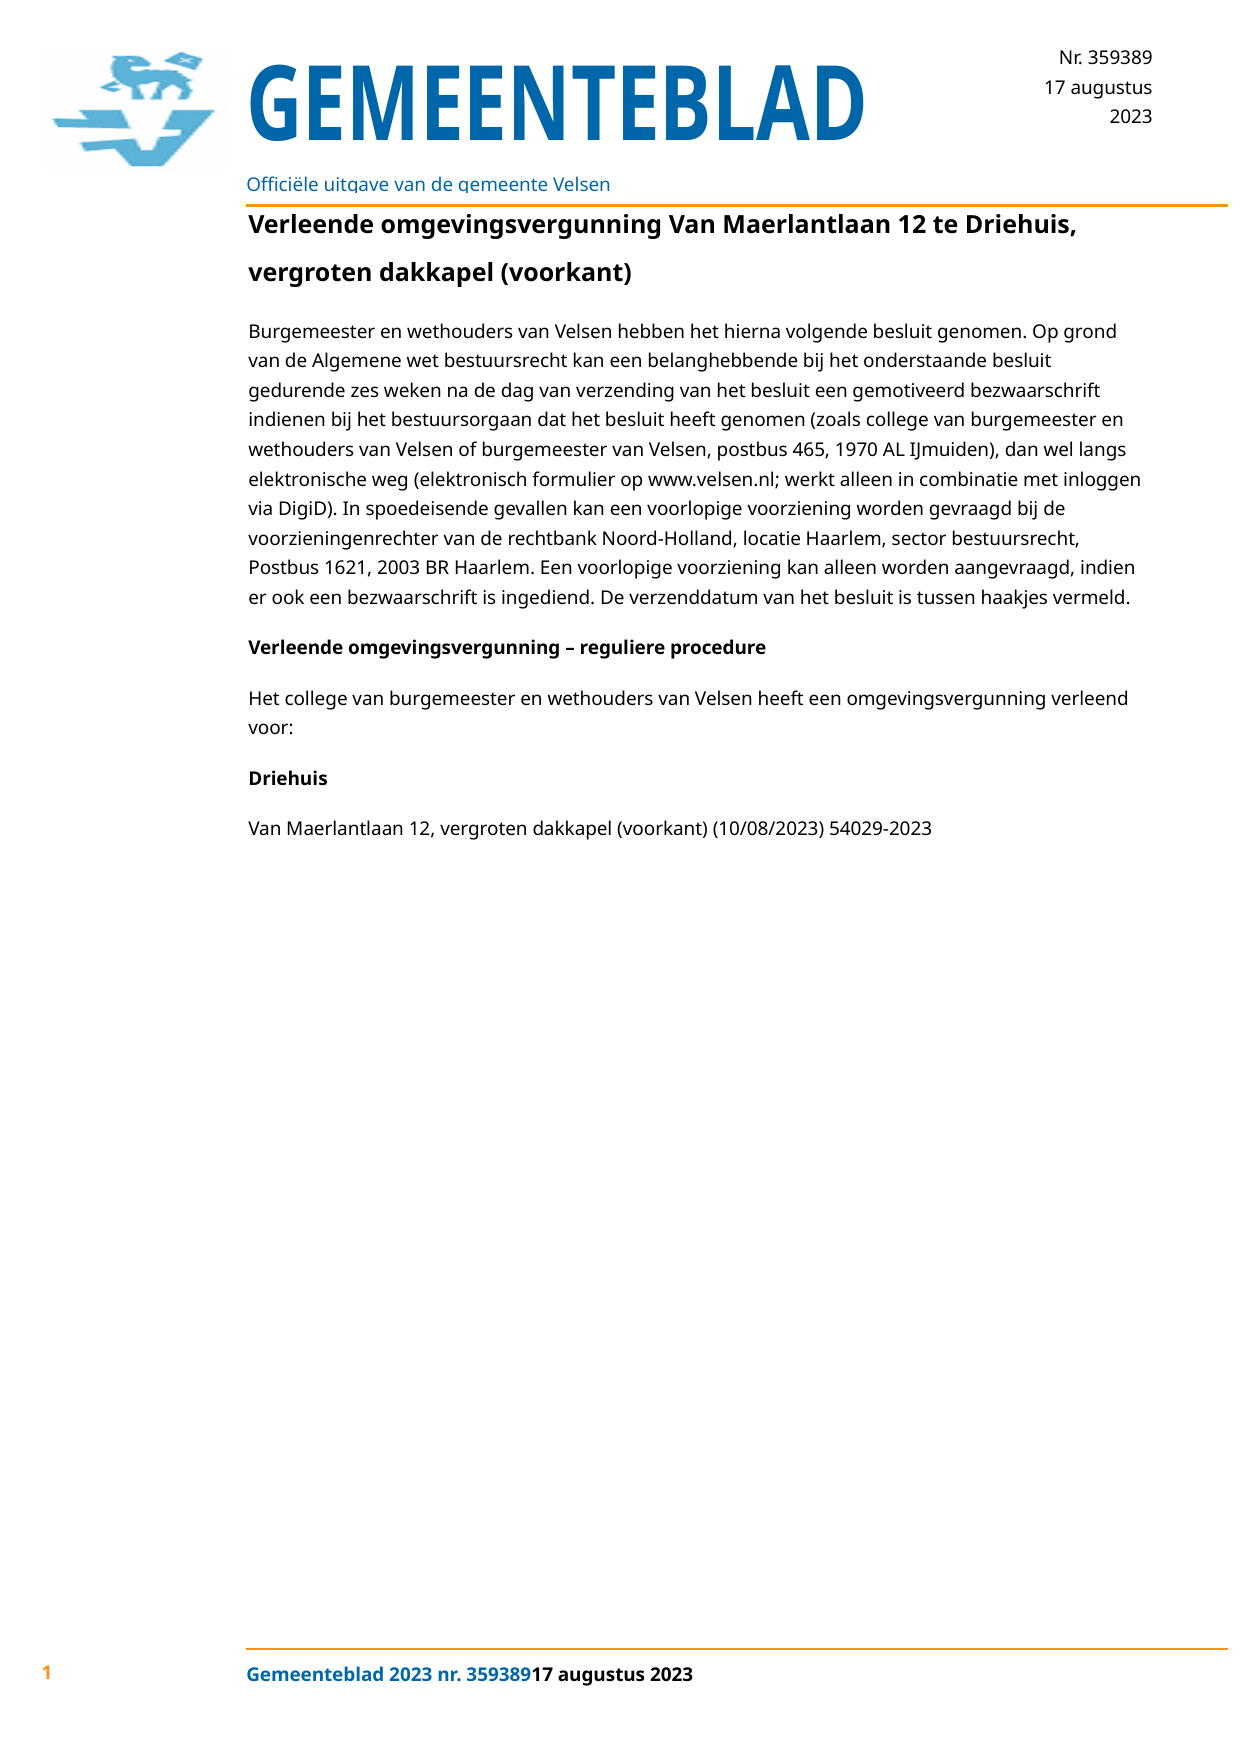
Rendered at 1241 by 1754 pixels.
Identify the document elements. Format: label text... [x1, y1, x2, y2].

picture [41, 47, 231, 172]
text Verleende omgevingsvergunning Van Maerlantlaan 12 te Driehuis, vergroten dakkapel (voorkant) [248, 207, 1152, 288]
text Van Maerlantlaan 12, vergroten dakkapel (voorkant) (10/08/2023) 54029-2023 [248, 815, 1152, 841]
text Verleende omgevingsvergunning – reguliere procedure [248, 634, 1152, 660]
text Driehuis [248, 765, 1152, 791]
text Het college van burgemeester en wethouders van Velsen heeft een omgevingsvergunning verleend voor: [248, 685, 1152, 740]
text Burgemeester en wethouders van Velsen hebben het hierna volgende besluit genomen. Op grond van de Algemene wet bestuursrecht kan een belanghebbende bij het onderstaande besluit gedurende zes weken na de dag van verzending van het besluit een gemotiveerd bezwaarschrift indienen bij het bestuursorgaan dat het besluit heeft genomen (zoals college van burgemeester en wethouders van Velsen of burgemeester van Velsen, postbus 465, 1970 AL IJmuiden), dan wel langs elektronische weg (elektronisch formulier op www.velsen.nl; werkt alleen in combinatie met inloggen via DigiD). In spoedeisende gevallen kan een voorlopige voorziening worden gevraagd bij de voorzieningenrechter van de rechtbank Noord-Holland, locatie Haarlem, sector bestuursrecht, Postbus 1621, 2003 BR Haarlem. Een voorlopige voorziening kan alleen worden aangevraagd, indien er ook een bezwaarschrift is ingediend. De verzenddatum van het besluit is tussen haakjes vermeld. [248, 318, 1152, 610]
